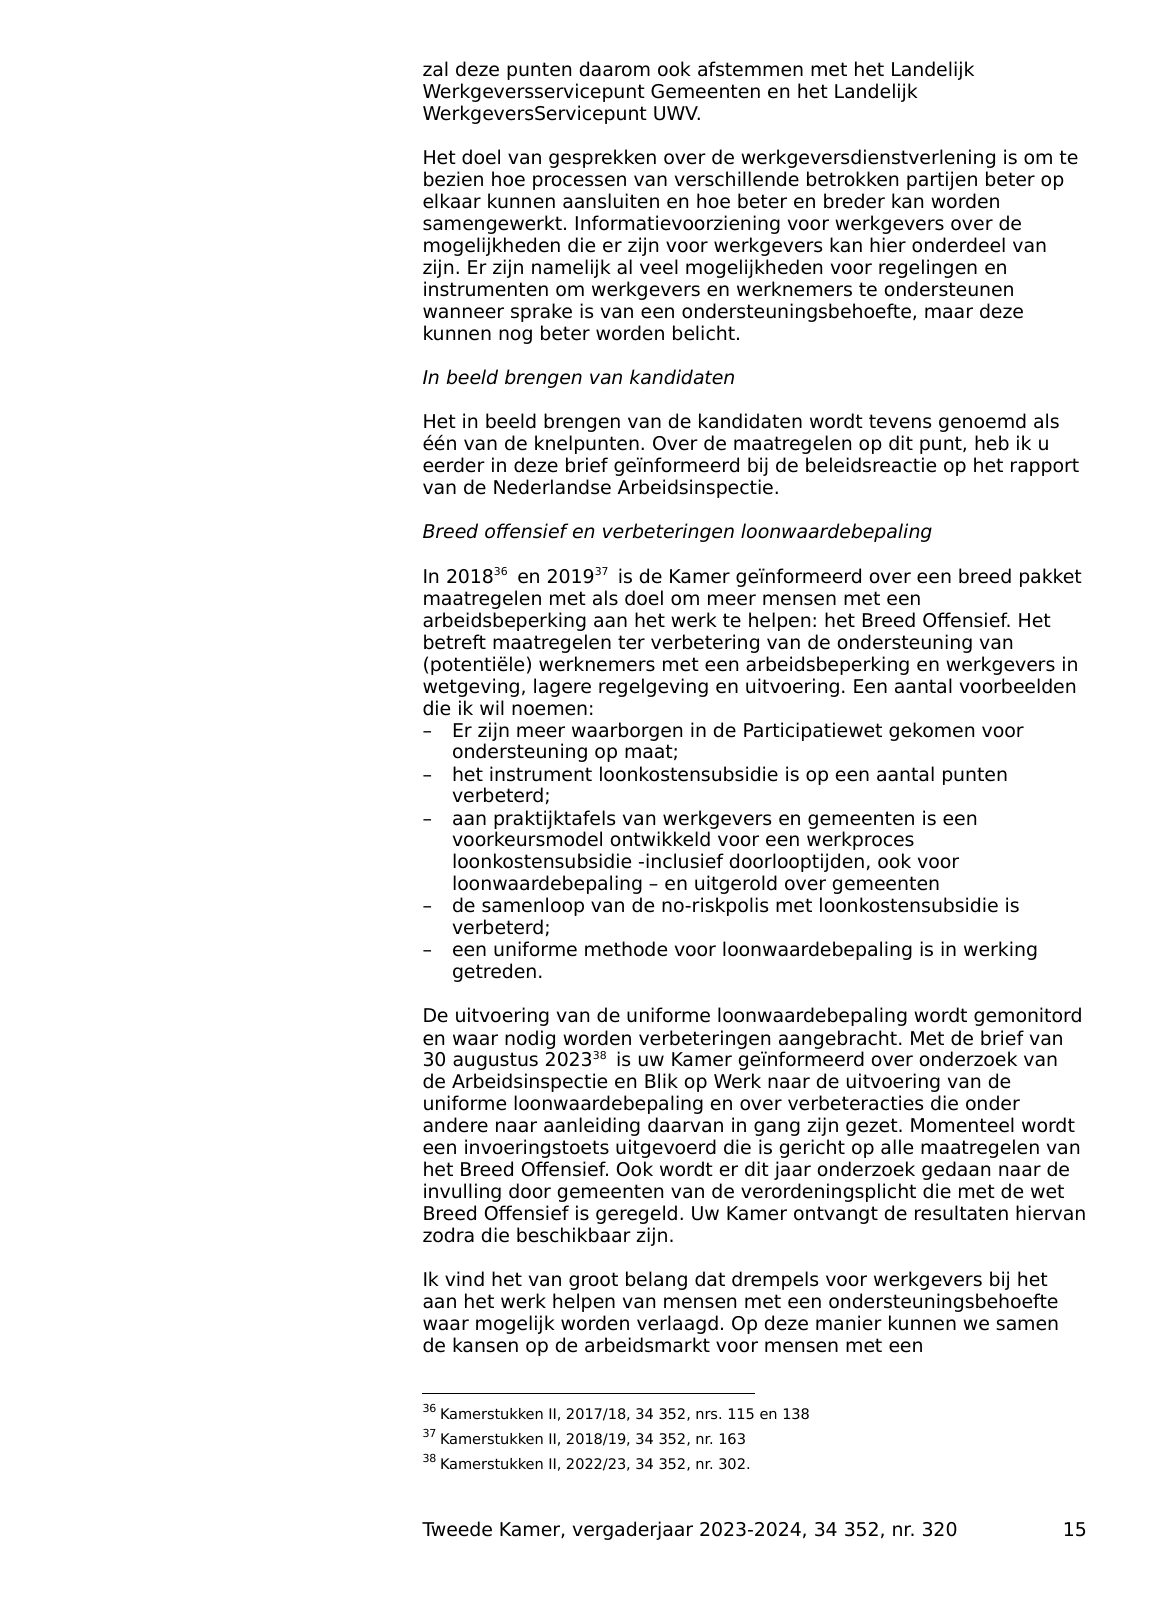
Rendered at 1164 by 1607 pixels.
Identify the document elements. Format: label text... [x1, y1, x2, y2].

text Ik vind het van groot belang dat drempels voor werkgevers bij het aan het werk helpen van mensen met een ondersteuningsbehoefte waar mogelijk worden verlaagd. Op deze manier kunnen we samen de kansen op de arbeidsmarkt voor mensen met een [422, 1269, 1087, 1357]
text – een uniforme methode voor loonwaardebepaling is in werking getreden. [422, 939, 1087, 983]
subtitle Breed offensief en verbeteringen loonwaardebepaling [422, 521, 1087, 543]
text Het doel van gesprekken over de werkgeversdienstverlening is om te bezien hoe processen van verschillende betrokken partijen beter op elkaar kunnen aansluiten en hoe beter en breder kan worden samengewerkt. Informatievoorziening voor werkgevers over de mogelijkheden die er zijn voor werkgevers kan hier onderdeel van zijn. Er zijn namelijk al veel mogelijkheden voor regelingen en instrumenten om werkgevers en werknemers te ondersteunen wanneer sprake is van een ondersteuningsbehoefte, maar deze kunnen nog beter worden belicht. [422, 147, 1087, 345]
text In 2018 en 2019 is de Kamer geïnformeerd over een breed pakket maatregelen met als doel om meer mensen met een arbeidsbeperking aan het werk te helpen: het Breed Offensief. Het betreft maatregelen ter verbetering van de ondersteuning van (potentiële) werknemers met een arbeidsbeperking en werkgevers in wetgeving, lagere regelgeving en uitvoering. Een aantal voorbeelden die ik wil noemen: [422, 566, 1087, 719]
text Het in beeld brengen van de kandidaten wordt tevens genoemd als één van de knelpunten. Over de maatregelen op dit punt, heb ik u eerder in deze brief geïnformeerd bij de beleidsreactie op het rapport van de Nederlandse Arbeidsinspectie. [422, 411, 1087, 499]
text zal deze punten daarom ook afstemmen met het Landelijk Werkgeversservicepunt Gemeenten en het Landelijk WerkgeversServicepunt UWV. [422, 59, 1087, 125]
text – aan praktijktafels van werkgevers en gemeenten is een voorkeursmodel ontwikkeld voor een werkproces loonkostensubsidie -inclusief doorlooptijden, ook voor loonwaardebepaling – en uitgerold over gemeenten [422, 807, 1087, 895]
text – de samenloop van de no-riskpolis met loonkostensubsidie is verbeterd; [422, 895, 1087, 939]
text De uitvoering van de uniforme loonwaardebepaling wordt gemonitord en waar nodig worden verbeteringen aangebracht. Met de brief van 30 augustus 2023 is uw Kamer geïnformeerd over onderzoek van de Arbeidsinspectie en Blik op Werk naar de uitvoering van de uniforme loonwaardebepaling en over verbeteracties die onder andere naar aanleiding daarvan in gang zijn gezet. Momenteel wordt een invoeringstoets uitgevoerd die is gericht op alle maatregelen van het Breed Offensief. Ook wordt er dit jaar onderzoek gedaan naar de invulling door gemeenten van de verordeningsplicht die met de wet Breed Offensief is geregeld. Uw Kamer ontvangt de resultaten hiervan zodra die beschikbaar zijn. [422, 1005, 1087, 1247]
subtitle In beeld brengen van kandidaten [422, 367, 1087, 389]
text – Er zijn meer waarborgen in de Participatiewet gekomen voor ondersteuning op maat; [422, 719, 1087, 763]
text Kamerstukken II, 2018/19, 34 352, nr. 163 [422, 1427, 1087, 1449]
text Kamerstukken II, 2017/18, 34 352, nrs. 115 en 138 [422, 1402, 1087, 1424]
text Kamerstukken II, 2022/23, 34 352, nr. 302. [422, 1452, 1087, 1474]
text – het instrument loonkostensubsidie is op een aantal punten verbeterd; [422, 763, 1087, 807]
